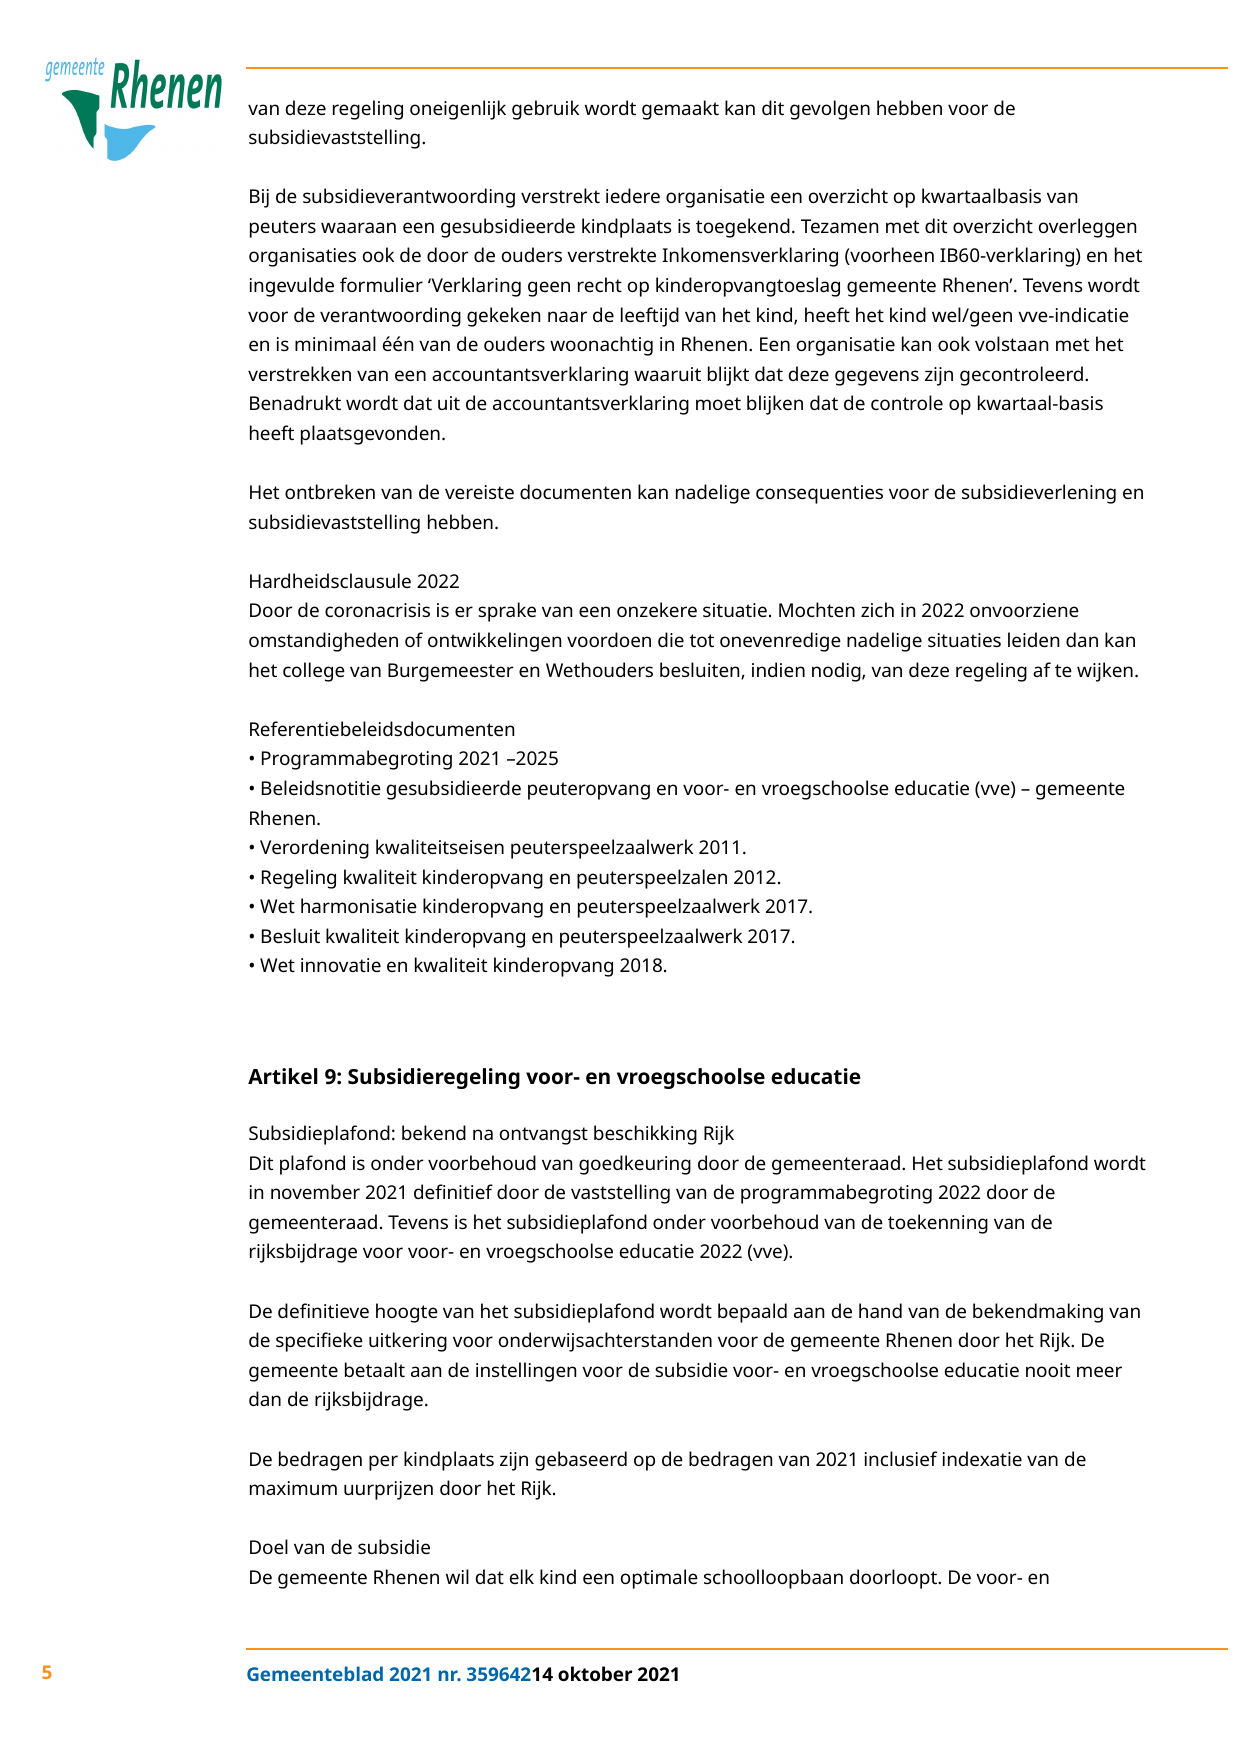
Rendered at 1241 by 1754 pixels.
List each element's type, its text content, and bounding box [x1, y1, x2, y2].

text Bij de subsidieverantwoording verstrekt iedere organisatie een overzicht op kwartaalbasis van peuters waaraan een gesubsidieerde kindplaats is toegekend. Tezamen met dit overzicht overleggen organisaties ook de door de ouders verstrekte Inkomensverklaring (voorheen IB60-verklaring) en het ingevulde formulier ‘Verklaring geen recht op kinderopvangtoeslag gemeente Rhenen’. Tevens wordt voor de verantwoording gekeken naar de leeftijd van het kind, heeft het kind wel/geen vve-indicatie en is minimaal één van de ouders woonachtig in Rhenen. Een organisatie kan ook volstaan met het verstrekken van een accountantsverklaring waaruit blijkt dat deze gegevens zijn gecontroleerd. Benadrukt wordt dat uit de accountantsverklaring moet blijken dat de controle op kwartaal-basis heeft plaatsgevonden. [248, 183, 1152, 446]
text De gemeente Rhenen wil dat elk kind een optimale schoolloopbaan doorloopt. De voor- en [248, 1564, 1152, 1590]
text van deze regeling oneigenlijk gebruik wordt gemaakt kan dit gevolgen hebben voor de subsidievaststelling. [248, 95, 1152, 150]
text • Regeling kwaliteit kinderopvang en peuterspeelzalen 2012. [248, 864, 1152, 890]
text Dit plafond is onder voorbehoud van goedkeuring door de gemeenteraad. Het subsidieplafond wordt in november 2021 definitief door de vaststelling van de programmabegroting 2022 door de gemeenteraad. Tevens is het subsidieplafond onder voorbehoud van de toekenning van de rijksbijdrage voor voor- en vroegschoolse educatie 2022 (vve). [248, 1150, 1152, 1264]
text Door de coronacrisis is er sprake van een onzekere situatie. Mochten zich in 2022 onvoorziene omstandigheden of ontwikkelingen voordoen die tot onevenredige nadelige situaties leiden dan kan het college van Burgemeester en Wethouders besluiten, indien nodig, van deze regeling af te wijken. [248, 598, 1152, 683]
text • Programmabegroting 2021 –2025 [248, 746, 1152, 771]
text Artikel 9: Subsidieregeling voor- en vroegschoolse educatie [248, 1062, 1152, 1091]
text Hardheidsclausule 2022 [248, 568, 1152, 594]
text De definitieve hoogte van het subsidieplafond wordt bepaald aan de hand van de bekendmaking van de specifieke uitkering voor onderwijsachterstanden voor de gemeente Rhenen door het Rijk. De gemeente betaalt aan de instellingen voor de subsidie voor- en vroegschoolse educatie nooit meer dan de rijksbijdrage. [248, 1298, 1152, 1412]
text Subsidieplafond: bekend na ontvangst beschikking Rijk [248, 1120, 1152, 1146]
text • Verordening kwaliteitseisen peuterspeelzaalwerk 2011. [248, 834, 1152, 860]
text Referentiebeleidsdocumenten [248, 716, 1152, 742]
picture [41, 47, 231, 172]
text • Wet harmonisatie kinderopvang en peuterspeelzaalwerk 2017. [248, 893, 1152, 919]
text Doel van de subsidie [248, 1534, 1152, 1560]
text • Besluit kwaliteit kinderopvang en peuterspeelzaalwerk 2017. [248, 923, 1152, 949]
text • Beleidsnotitie gesubsidieerde peuteropvang en voor- en vroegschoolse educatie (vve) – gemeente Rhenen. [248, 775, 1152, 831]
text De bedragen per kindplaats zijn gebaseerd op de bedragen van 2021 inclusief indexatie van de maximum uurprijzen door het Rijk. [248, 1446, 1152, 1501]
text Het ontbreken van de vereiste documenten kan nadelige consequenties voor de subsidieverlening en subsidievaststelling hebben. [248, 479, 1152, 535]
text • Wet innovatie en kwaliteit kinderopvang 2018. [248, 953, 1152, 978]
